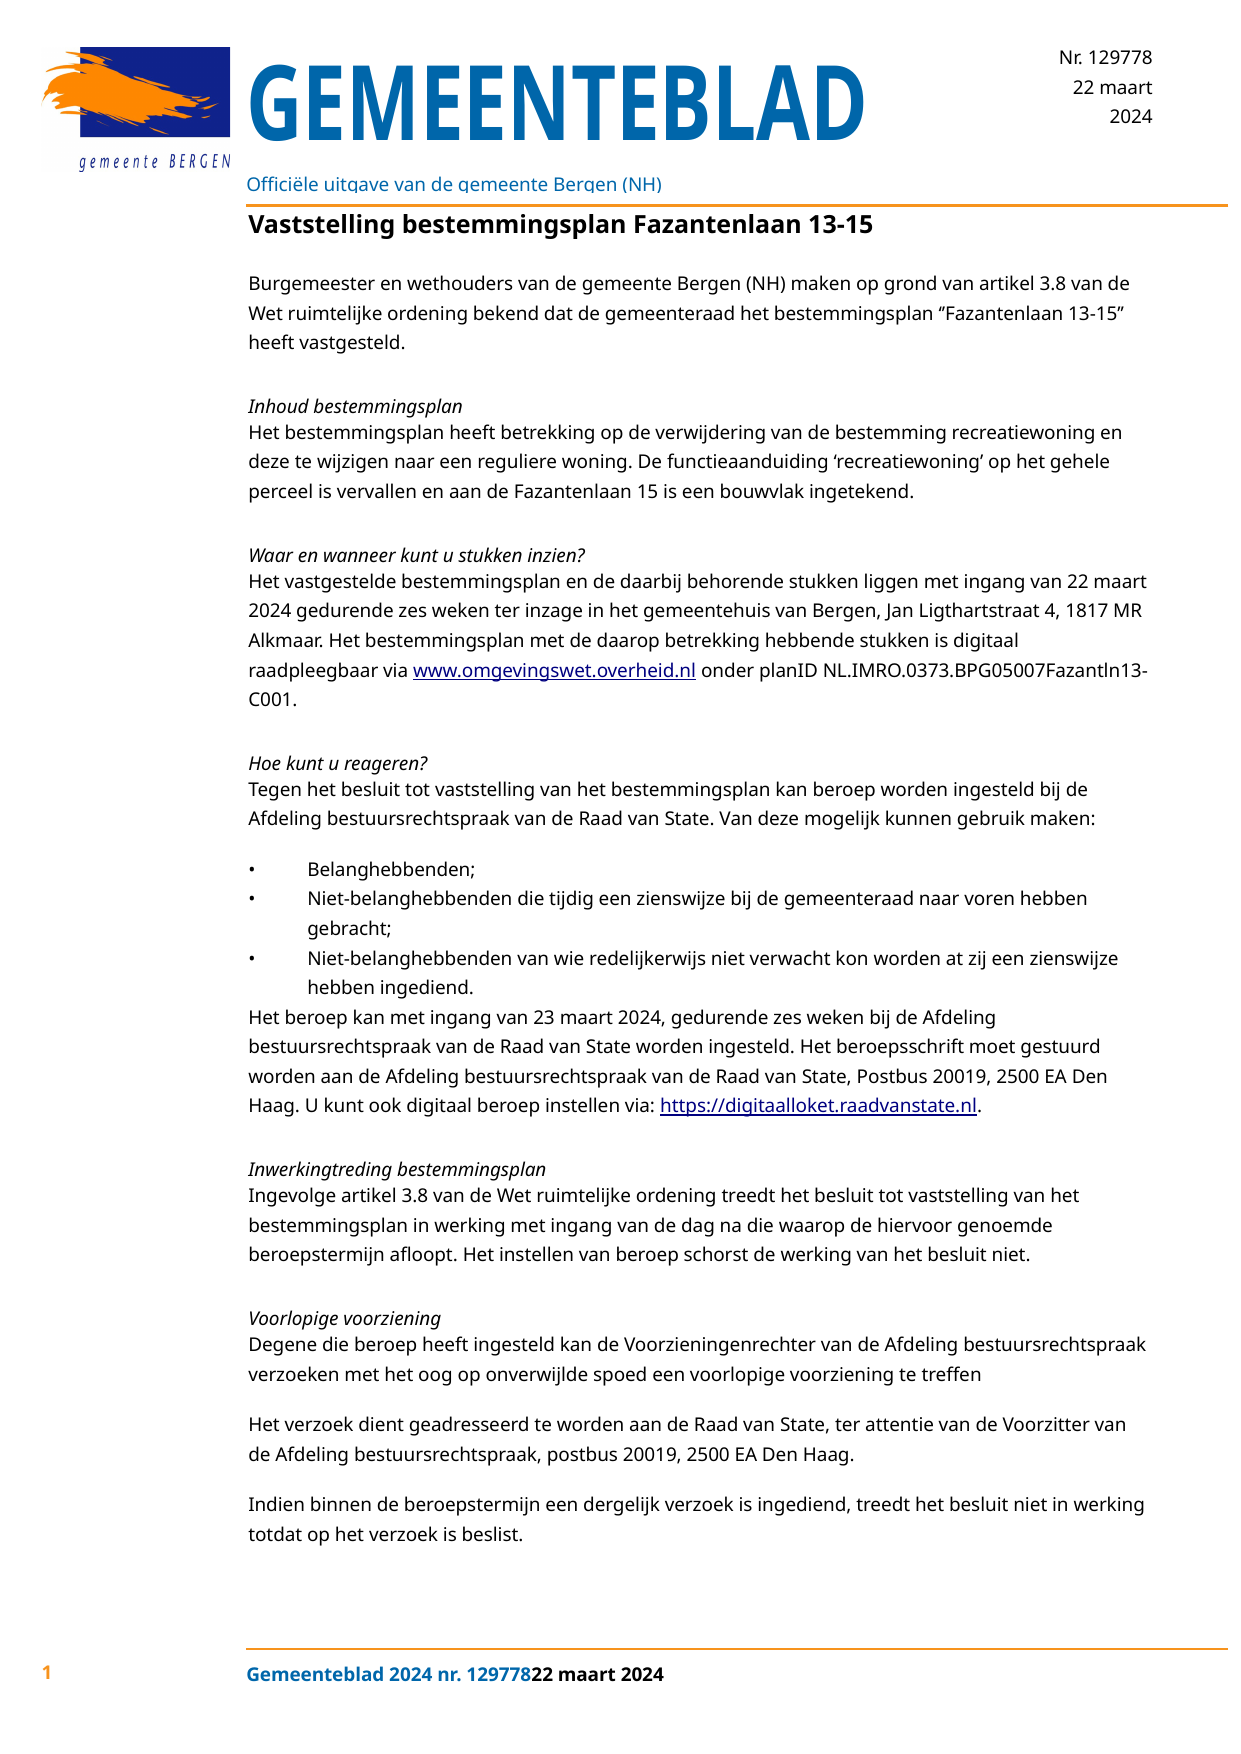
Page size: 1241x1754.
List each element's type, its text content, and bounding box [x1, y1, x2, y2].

text Tegen het besluit tot vaststelling van het bestemmingsplan kan beroep worden ingesteld bij de Afdeling bestuursrechtspraak van de Raad van State. Van deze mogelijk kunnen gebruik maken: [248, 776, 1152, 831]
text Degene die beroep heeft ingesteld kan de Voorzieningenrechter van de Afdeling bestuursrechtspraak verzoeken met het oog op onverwijlde spoed een voorlopige voorziening te treffen [248, 1331, 1152, 1387]
text Het beroep kan met ingang van 23 maart 2024, gedurende zes weken bij de Afdeling bestuursrechtspraak van de Raad van State worden ingesteld. Het beroepsschrift moet gestuurd worden aan de Afdeling bestuursrechtspraak van de Raad van State, Postbus 20019, 2500 EA Den Haag. U kunt ook digitaal beroep instellen via: https://digitaalloket.raadvanstate.nl. [248, 1004, 1152, 1118]
text Waar en wanneer kunt u stukken inzien? [248, 542, 1152, 568]
text Het verzoek dient geadresseerd te worden aan de Raad van State, ter attentie van de Voorzitter van de Afdeling bestuursrechtspraak, postbus 20019, 2500 EA Den Haag. [248, 1411, 1152, 1467]
text Inwerkingtreding bestemmingsplan [248, 1157, 1152, 1182]
text Burgemeester en wethouders van de gemeente Bergen (NH) maken op grond van artikel 3.8 van de Wet ruimtelijke ordening bekend dat de gemeenteraad het bestemmingsplan ‘’Fazantenlaan 13-15’’ heeft vastgesteld. [248, 270, 1152, 355]
text Vaststelling bestemmingsplan Fazantenlaan 13-15 [248, 207, 1152, 241]
list Belanghebbenden; [248, 856, 1152, 882]
text Indien binnen de beroepstermijn een dergelijk verzoek is ingediend, treedt het besluit niet in werking totdat op het verzoek is beslist. [248, 1491, 1152, 1547]
list Niet-belanghebbenden die tijdig een zienswijze bij de gemeenteraad naar voren hebben gebracht; [248, 886, 1152, 941]
text Het bestemmingsplan heeft betrekking op de verwijdering van de bestemming recreatiewoning en deze te wijzigen naar een reguliere woning. De functieaanduiding ‘recreatiewoning’ op het gehele perceel is vervallen en aan de Fazantenlaan 15 is een bouwvlak ingetekend. [248, 419, 1152, 504]
text Hoe kunt u reageren? [248, 750, 1152, 776]
text Inhoud bestemmingsplan [248, 393, 1152, 419]
text Ingevolge artikel 3.8 van de Wet ruimtelijke ordening treedt het besluit tot vaststelling van het bestemmingsplan in werking met ingang van de dag na die waarop de hiervoor genoemde beroepstermijn afloopt. Het instellen van beroep schorst de werking van het besluit niet. [248, 1182, 1152, 1267]
text Voorlopige voorziening [248, 1306, 1152, 1331]
list Niet-belanghebbenden van wie redelijkerwijs niet verwacht kon worden at zij een zienswijze hebben ingediend. [248, 945, 1152, 1000]
picture [41, 47, 231, 172]
text Het vastgestelde bestemmingsplan en de daarbij behorende stukken liggen met ingang van 22 maart 2024 gedurende zes weken ter inzage in het gemeentehuis van Bergen, Jan Ligthartstraat 4, 1817 MR Alkmaar. Het bestemmingsplan met de daarop betrekking hebbende stukken is digitaal raadpleegbaar via www.omgevingswet.overheid.nl onder planID NL.IMRO.0373.BPG05007Fazantln13-C001. [248, 568, 1152, 712]
